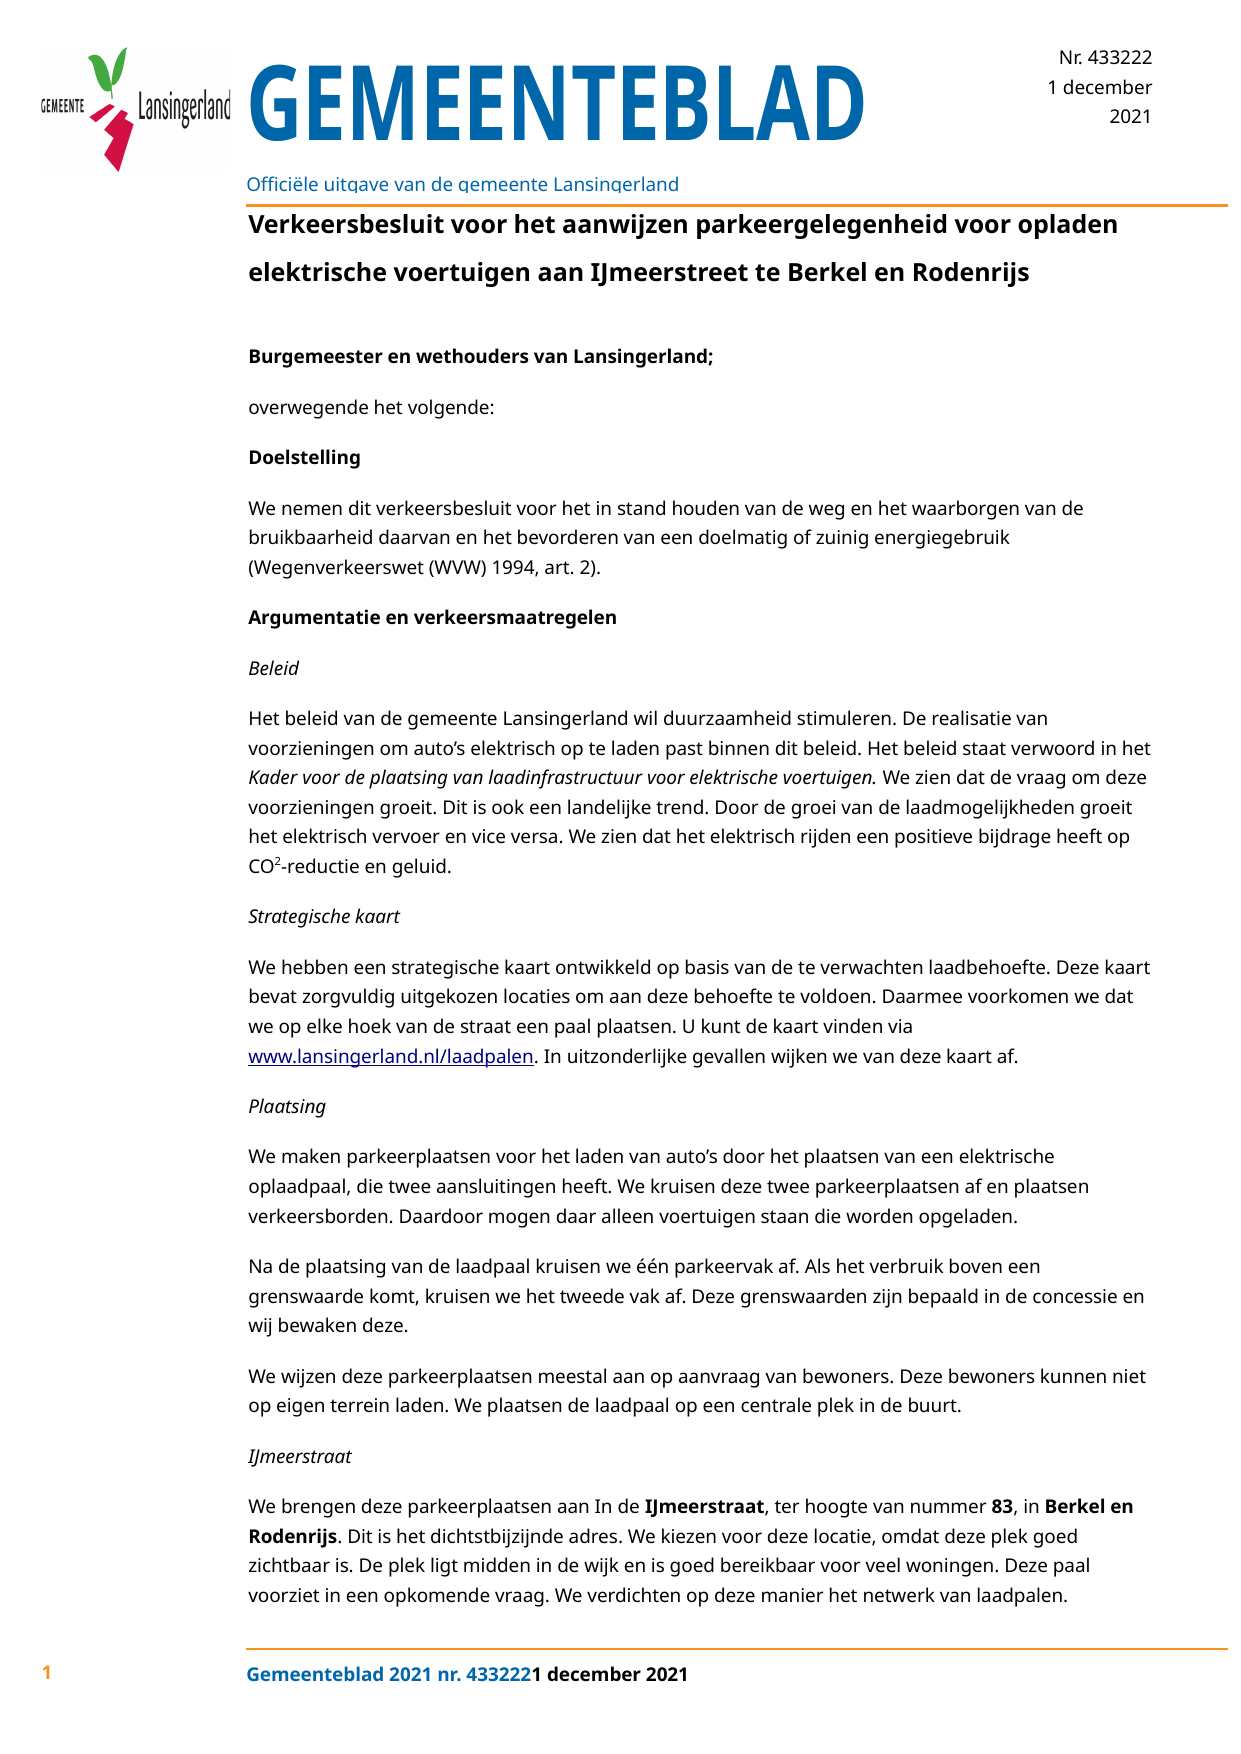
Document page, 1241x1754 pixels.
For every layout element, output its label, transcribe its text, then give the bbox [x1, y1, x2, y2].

text Strategische kaart [248, 904, 1152, 929]
text We wijzen deze parkeerplaatsen meestal aan op aanvraag van bewoners. Deze bewoners kunnen niet op eigen terrein laden. We plaatsen de laadpaal op een centrale plek in de buurt. [248, 1363, 1152, 1418]
text We hebben een strategische kaart ontwikkeld op basis van de te verwachten laadbehoefte. Deze kaart bevat zorgvuldig uitgekozen locaties om aan deze behoefte te voldoen. Daarmee voorkomen we dat we op elke hoek van de straat een paal plaatsen. U kunt de kaart vinden via www.lansingerland.nl/laadpalen. In uitzonderlijke gevallen wijken we van deze kaart af. [248, 954, 1152, 1068]
text We nemen dit verkeersbesluit voor het in stand houden van de weg en het waarborgen van de bruikbaarheid daarvan en het bevorderen van een doelmatig of zuinig energiegebruik (Wegenverkeerswet (WVW) 1994, art. 2). [248, 495, 1152, 580]
text Doelstelling [248, 444, 1152, 470]
text overwegende het volgende: [248, 394, 1152, 420]
text We maken parkeerplaatsen voor het laden van auto’s door het plaatsen van een elektrische oplaadpaal, die twee aansluitingen heeft. We kruisen deze twee parkeerplaatsen af en plaatsen verkeersborden. Daardoor mogen daar alleen voertuigen staan die worden opgeladen. [248, 1144, 1152, 1228]
text Verkeersbesluit voor het aanwijzen parkeergelegenheid voor opladen elektrische voertuigen aan IJmeerstreet te Berkel en Rodenrijs [248, 207, 1152, 288]
text We brengen deze parkeerplaatsen aan In de IJmeerstraat, ter hoogte van nummer 83, in Berkel en Rodenrijs. Dit is het dichtstbijzijnde adres. We kiezen voor deze locatie, omdat deze plek goed zichtbaar is. De plek ligt midden in de wijk en is goed bereikbaar voor veel woningen. Deze paal voorziet in een opkomende vraag. We verdichten op deze manier het netwerk van laadpalen. [248, 1493, 1152, 1608]
text Na de plaatsing van de laadpaal kruisen we één parkeervak af. Als het verbruik boven een grenswaarde komt, kruisen we het tweede vak af. Deze grenswaarden zijn bepaald in de concessie en wij bewaken deze. [248, 1253, 1152, 1338]
text Beleid [248, 655, 1152, 681]
text Plaatsing [248, 1093, 1152, 1119]
text Burgemeester en wethouders van Lansingerland; [248, 344, 1152, 369]
text Argumentatie en verkeersmaatregelen [248, 604, 1152, 630]
text Het beleid van de gemeente Lansingerland wil duurzaamheid stimuleren. De realisatie van voorzieningen om auto’s elektrisch op te laden past binnen dit beleid. Het beleid staat verwoord in het Kader voor de plaatsing van laadinfrastructuur voor elektrische voertuigen. We zien dat de vraag om deze voorzieningen groeit. Dit is ook een landelijke trend. Door de groei van de laadmogelijkheden groeit het elektrisch vervoer en vice versa. We zien dat het elektrisch rijden een positieve bijdrage heeft op CO2-reductie en geluid. [248, 705, 1152, 879]
text IJmeerstraat [248, 1443, 1152, 1468]
picture [41, 47, 231, 172]
